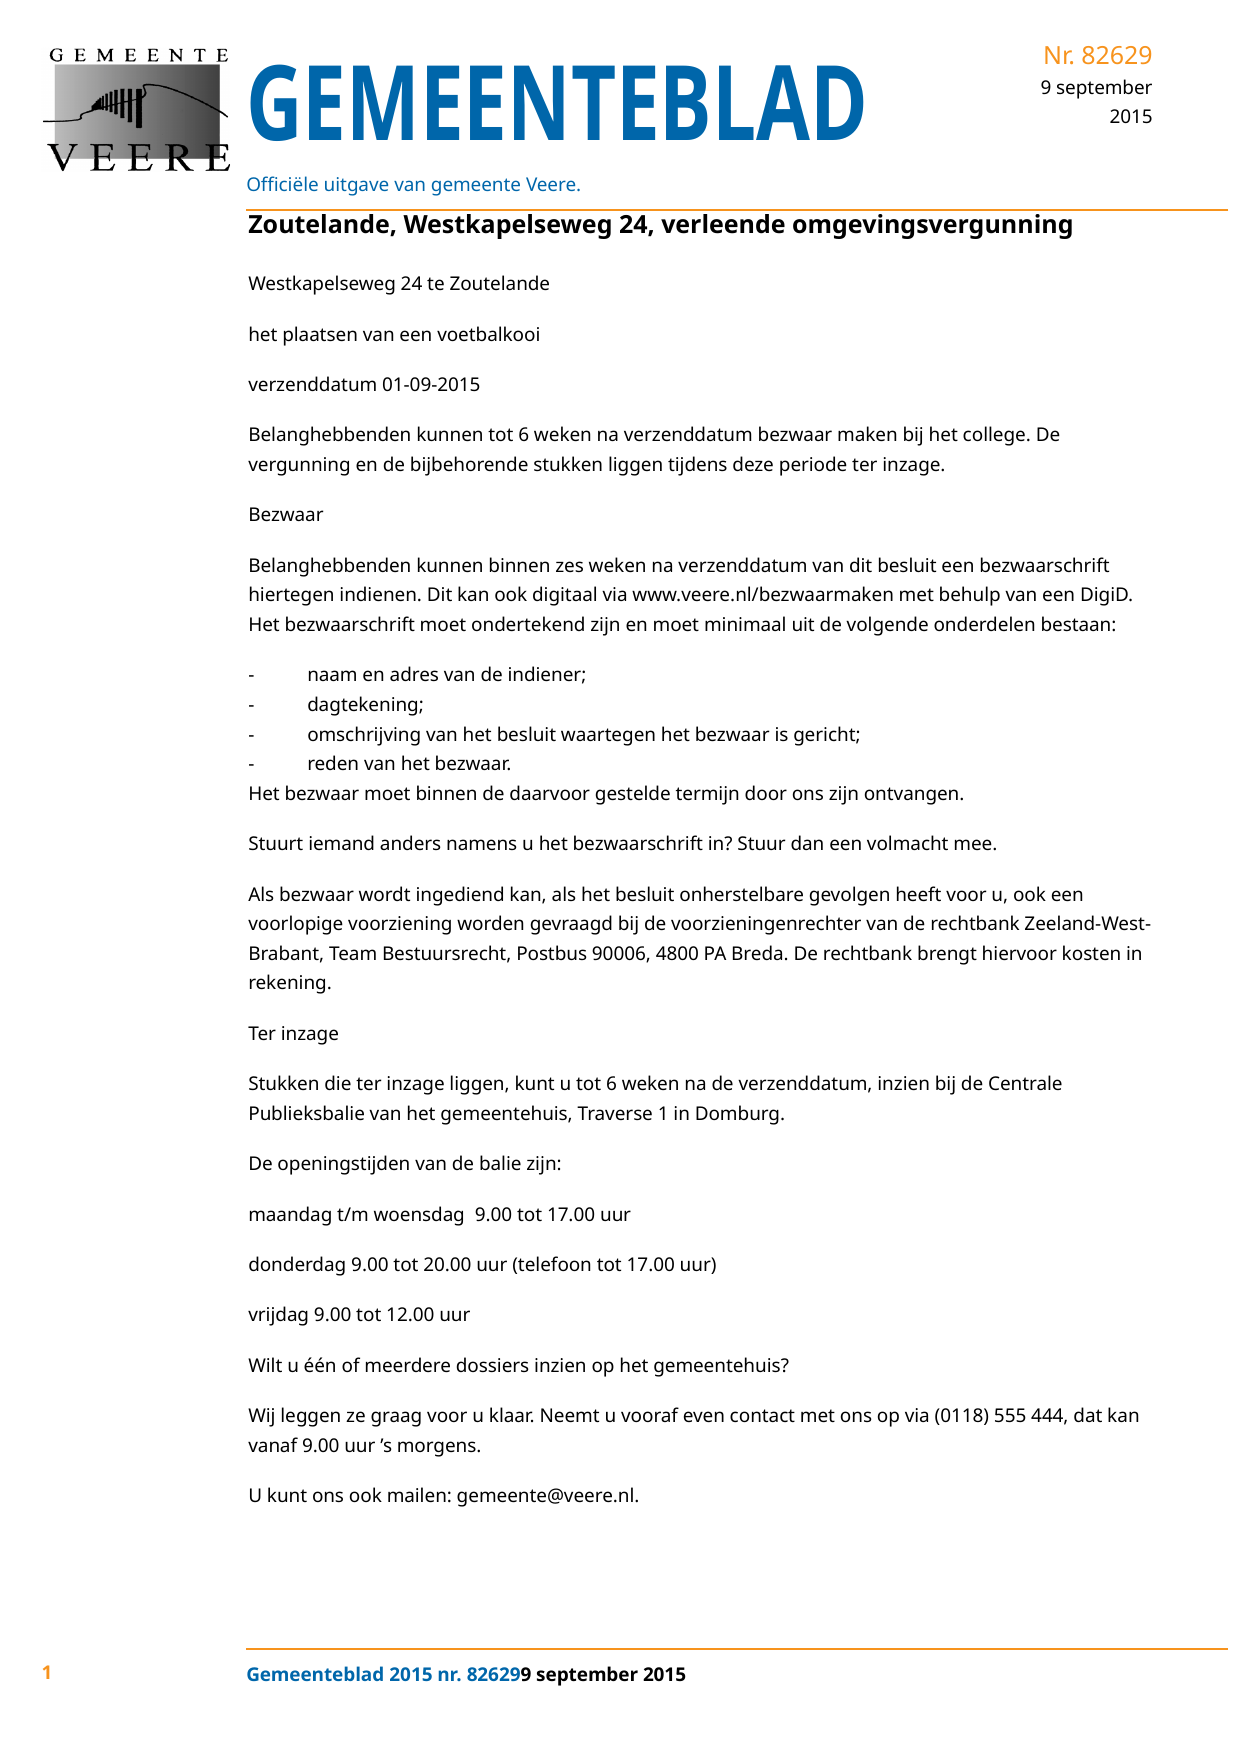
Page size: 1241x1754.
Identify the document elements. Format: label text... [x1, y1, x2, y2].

text Belanghebbenden kunnen binnen zes weken na verzenddatum van dit besluit een bezwaarschrift hiertegen indienen. Dit kan ook digitaal via www.veere.nl/bezwaarmaken met behulp van een DigiD. Het bezwaarschrift moet ondertekend zijn en moet minimaal uit de volgende onderdelen bestaan: [248, 552, 1152, 637]
text verzenddatum 01-09-2015 [248, 371, 1152, 397]
text Zoutelande, Westkapelseweg 24, verleende omgevingsvergunning [248, 211, 1152, 241]
picture [41, 47, 231, 172]
text donderdag 9.00 tot 20.00 uur (telefoon tot 17.00 uur) [248, 1251, 1152, 1277]
text Stukken die ter inzage liggen, kunt u tot 6 weken na de verzenddatum, inzien bij de Centrale Publieksbalie van het gemeentehuis, Traverse 1 in Domburg. [248, 1070, 1152, 1126]
list dagtekening; [248, 691, 1152, 717]
text Belanghebbenden kunnen tot 6 weken na verzenddatum bezwaar maken bij het college. De vergunning en de bijbehorende stukken liggen tijdens deze periode ter inzage. [248, 422, 1152, 477]
text Wilt u één of meerdere dossiers inzien op het gemeentehuis? [248, 1352, 1152, 1378]
text Stuurt iemand anders namens u het bezwaarschrift in? Stuur dan een volmacht mee. [248, 830, 1152, 856]
list naam en adres van de indiener; [248, 662, 1152, 687]
text Het bezwaar moet binnen de daarvoor gestelde termijn door ons zijn ontvangen. [248, 780, 1152, 806]
text U kunt ons ook mailen: gemeente@veere.nl. [248, 1482, 1152, 1508]
text Als bezwaar wordt ingediend kan, als het besluit onherstelbare gevolgen heeft voor u, ook een voorlopige voorziening worden gevraagd bij de voorzieningenrechter van de rechtbank Zeeland-West-Brabant, Team Bestuursrecht, Postbus 90006, 4800 PA Breda. De rechtbank brengt hiervoor kosten in rekening. [248, 881, 1152, 995]
text Ter inzage [248, 1020, 1152, 1046]
text Westkapelseweg 24 te Zoutelande [248, 270, 1152, 296]
list reden van het bezwaar. [248, 750, 1152, 776]
text De openingstijden van de balie zijn: [248, 1150, 1152, 1176]
text Bezwaar [248, 502, 1152, 527]
text vrijdag 9.00 tot 12.00 uur [248, 1302, 1152, 1327]
text maandag t/m woensdag 9.00 tot 17.00 uur [248, 1201, 1152, 1226]
text Wij leggen ze graag voor u klaar. Neemt u vooraf even contact met ons op via (0118) 555 444, dat kan vanaf 9.00 uur ’s morgens. [248, 1402, 1152, 1458]
list omschrijving van het besluit waartegen het bezwaar is gericht; [248, 721, 1152, 746]
text het plaatsen van een voetbalkooi [248, 321, 1152, 346]
